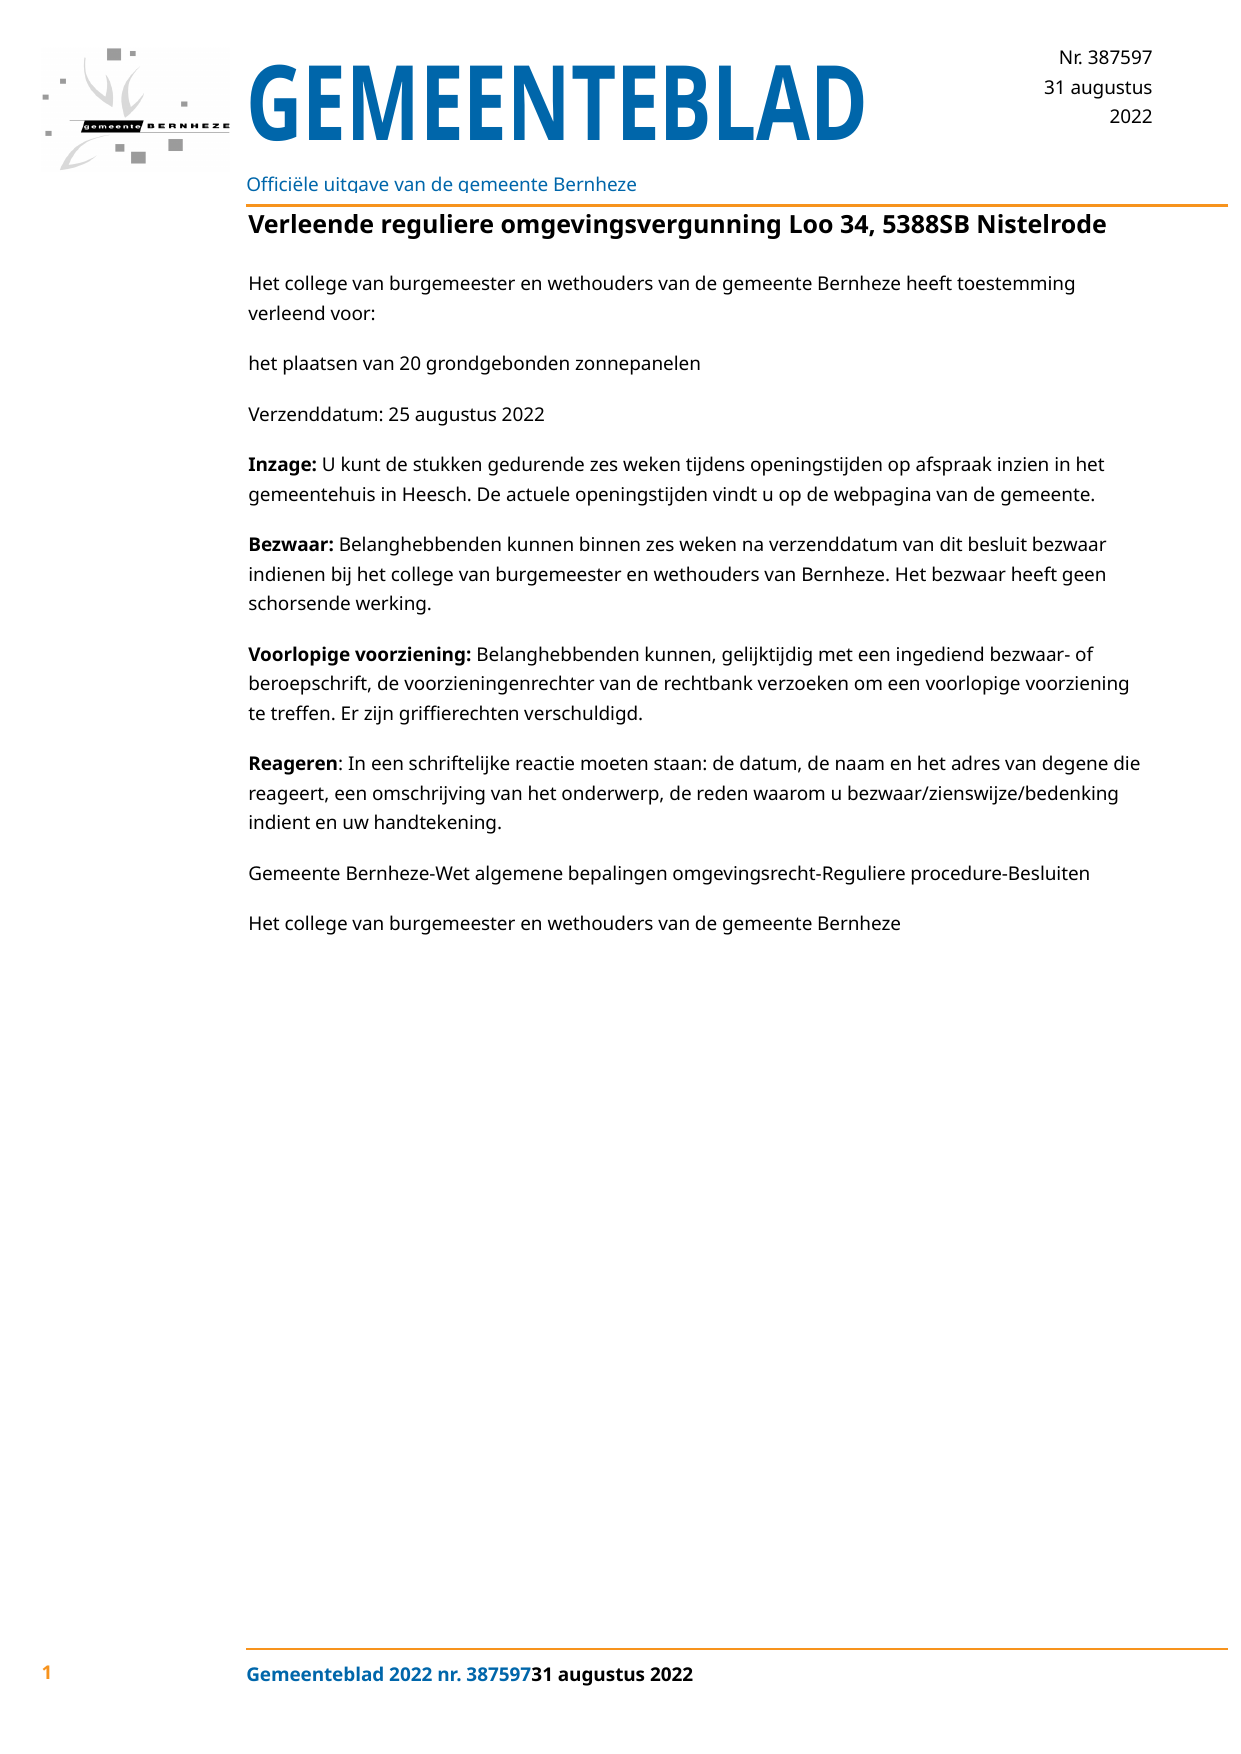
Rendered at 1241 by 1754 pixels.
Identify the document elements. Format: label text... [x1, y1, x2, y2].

text Gemeente Bernheze-Wet algemene bepalingen omgevingsrecht-Reguliere procedure-Besluiten [248, 860, 1152, 886]
text Bezwaar: Belanghebbenden kunnen binnen zes weken na verzenddatum van dit besluit bezwaar indienen bij het college van burgemeester en wethouders van Bernheze. Het bezwaar heeft geen schorsende werking. [248, 531, 1152, 616]
text Verzenddatum: 25 augustus 2022 [248, 401, 1152, 426]
text Inzage: U kunt de stukken gedurende zes weken tijdens openingstijden op afspraak inzien in het gemeentehuis in Heesch. De actuele openingstijden vindt u op de webpagina van de gemeente. [248, 451, 1152, 506]
text Het college van burgemeester en wethouders van de gemeente Bernheze [248, 910, 1152, 936]
picture [41, 47, 231, 172]
text het plaatsen van 20 grondgebonden zonnepanelen [248, 350, 1152, 376]
text Voorlopige voorziening: Belanghebbenden kunnen, gelijktijdig met een ingediend bezwaar- of beroepschrift, de voorzieningenrechter van de rechtbank verzoeken om een voorlopige voorziening te treffen. Er zijn griffierechten verschuldigd. [248, 641, 1152, 726]
text Verleende reguliere omgevingsvergunning Loo 34, 5388SB Nistelrode [248, 207, 1152, 241]
text Reageren: In een schriftelijke reactie moeten staan: de datum, de naam en het adres van degene die reageert, een omschrijving van het onderwerp, de reden waarom u bezwaar/zienswijze/bedenking indient en uw handtekening. [248, 750, 1152, 835]
text Het college van burgemeester en wethouders van de gemeente Bernheze heeft toestemming verleend voor: [248, 270, 1152, 326]
